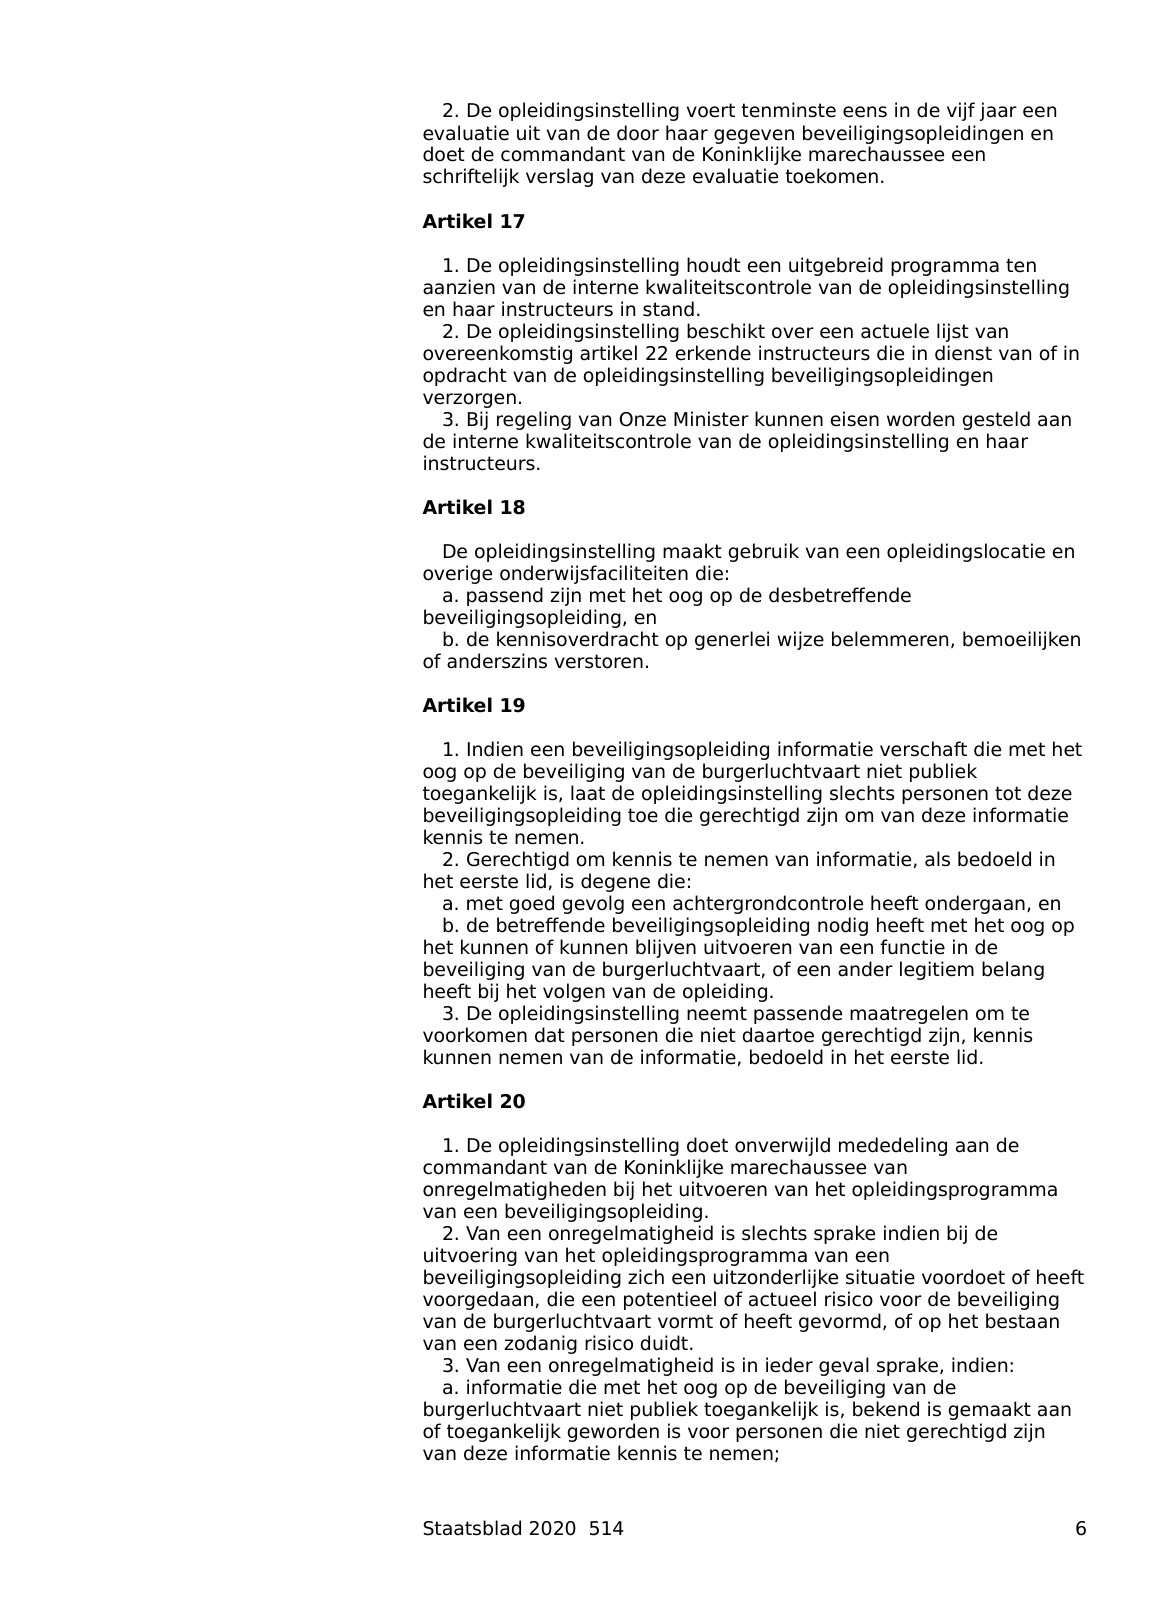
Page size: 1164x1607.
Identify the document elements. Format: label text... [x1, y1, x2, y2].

text 2. De opleidingsinstelling voert tenminste eens in de vijf jaar een evaluatie uit van de door haar gegeven beveiligingsopleidingen en doet de commandant van de Koninklijke marechaussee een schriftelijk verslag van deze evaluatie toekomen. [422, 100, 1087, 188]
text 2. Gerechtigd om kennis te nemen van informatie, als bedoeld in het eerste lid, is degene die: [422, 849, 1087, 893]
subtitle Artikel 17 [422, 211, 1087, 232]
text a. met goed gevolg een achtergrondcontrole heeft ondergaan, en [422, 893, 1087, 915]
text 3. Van een onregelmatigheid is in ieder geval sprake, indien: [422, 1355, 1087, 1377]
text 2. De opleidingsinstelling beschikt over een actuele lijst van overeenkomstig artikel 22 erkende instructeurs die in dienst van of in opdracht van de opleidingsinstelling beveiligingsopleidingen verzorgen. [422, 321, 1087, 408]
text 3. De opleidingsinstelling neemt passende maatregelen om te voorkomen dat personen die niet daartoe gerechtigd zijn, kennis kunnen nemen van de informatie, bedoeld in het eerste lid. [422, 1003, 1087, 1069]
text a. informatie die met het oog op de beveiliging van de burgerluchtvaart niet publiek toegankelijk is, bekend is gemaakt aan of toegankelijk geworden is voor personen die niet gerechtigd zijn van deze informatie kennis te nemen; [422, 1377, 1087, 1465]
subtitle Artikel 20 [422, 1091, 1087, 1113]
text 1. Indien een beveiligingsopleiding informatie verschaft die met het oog op de beveiliging van de burgerluchtvaart niet publiek toegankelijk is, laat de opleidingsinstelling slechts personen tot deze beveiligingsopleiding toe die gerechtigd zijn om van deze informatie kennis te nemen. [422, 739, 1087, 849]
subtitle Artikel 18 [422, 497, 1087, 519]
text b. de betreffende beveiligingsopleiding nodig heeft met het oog op het kunnen of kunnen blijven uitvoeren van een functie in de beveiliging van de burgerluchtvaart, of een ander legitiem belang heeft bij het volgen van de opleiding. [422, 915, 1087, 1003]
text 3. Bij regeling van Onze Minister kunnen eisen worden gesteld aan de interne kwaliteitscontrole van de opleidingsinstelling en haar instructeurs. [422, 408, 1087, 474]
text 1. De opleidingsinstelling doet onverwijld mededeling aan de commandant van de Koninklijke marechaussee van onregelmatigheden bij het uitvoeren van het opleidingsprogramma van een beveiligingsopleiding. [422, 1135, 1087, 1223]
text 2. Van een onregelmatigheid is slechts sprake indien bij de uitvoering van het opleidingsprogramma van een beveiligingsopleiding zich een uitzonderlijke situatie voordoet of heeft voorgedaan, die een potentieel of actueel risico voor de beveiliging van de burgerluchtvaart vormt of heeft gevormd, of op het bestaan van een zodanig risico duidt. [422, 1223, 1087, 1355]
text 1. De opleidingsinstelling houdt een uitgebreid programma ten aanzien van de interne kwaliteitscontrole van de opleidingsinstelling en haar instructeurs in stand. [422, 255, 1087, 321]
subtitle Artikel 19 [422, 695, 1087, 717]
text De opleidingsinstelling maakt gebruik van een opleidingslocatie en overige onderwijsfaciliteiten die: [422, 541, 1087, 585]
text a. passend zijn met het oog op de desbetreffende beveiligingsopleiding, en [422, 585, 1087, 629]
text b. de kennisoverdracht op generlei wijze belemmeren, bemoeilijken of anderszins verstoren. [422, 629, 1087, 673]
